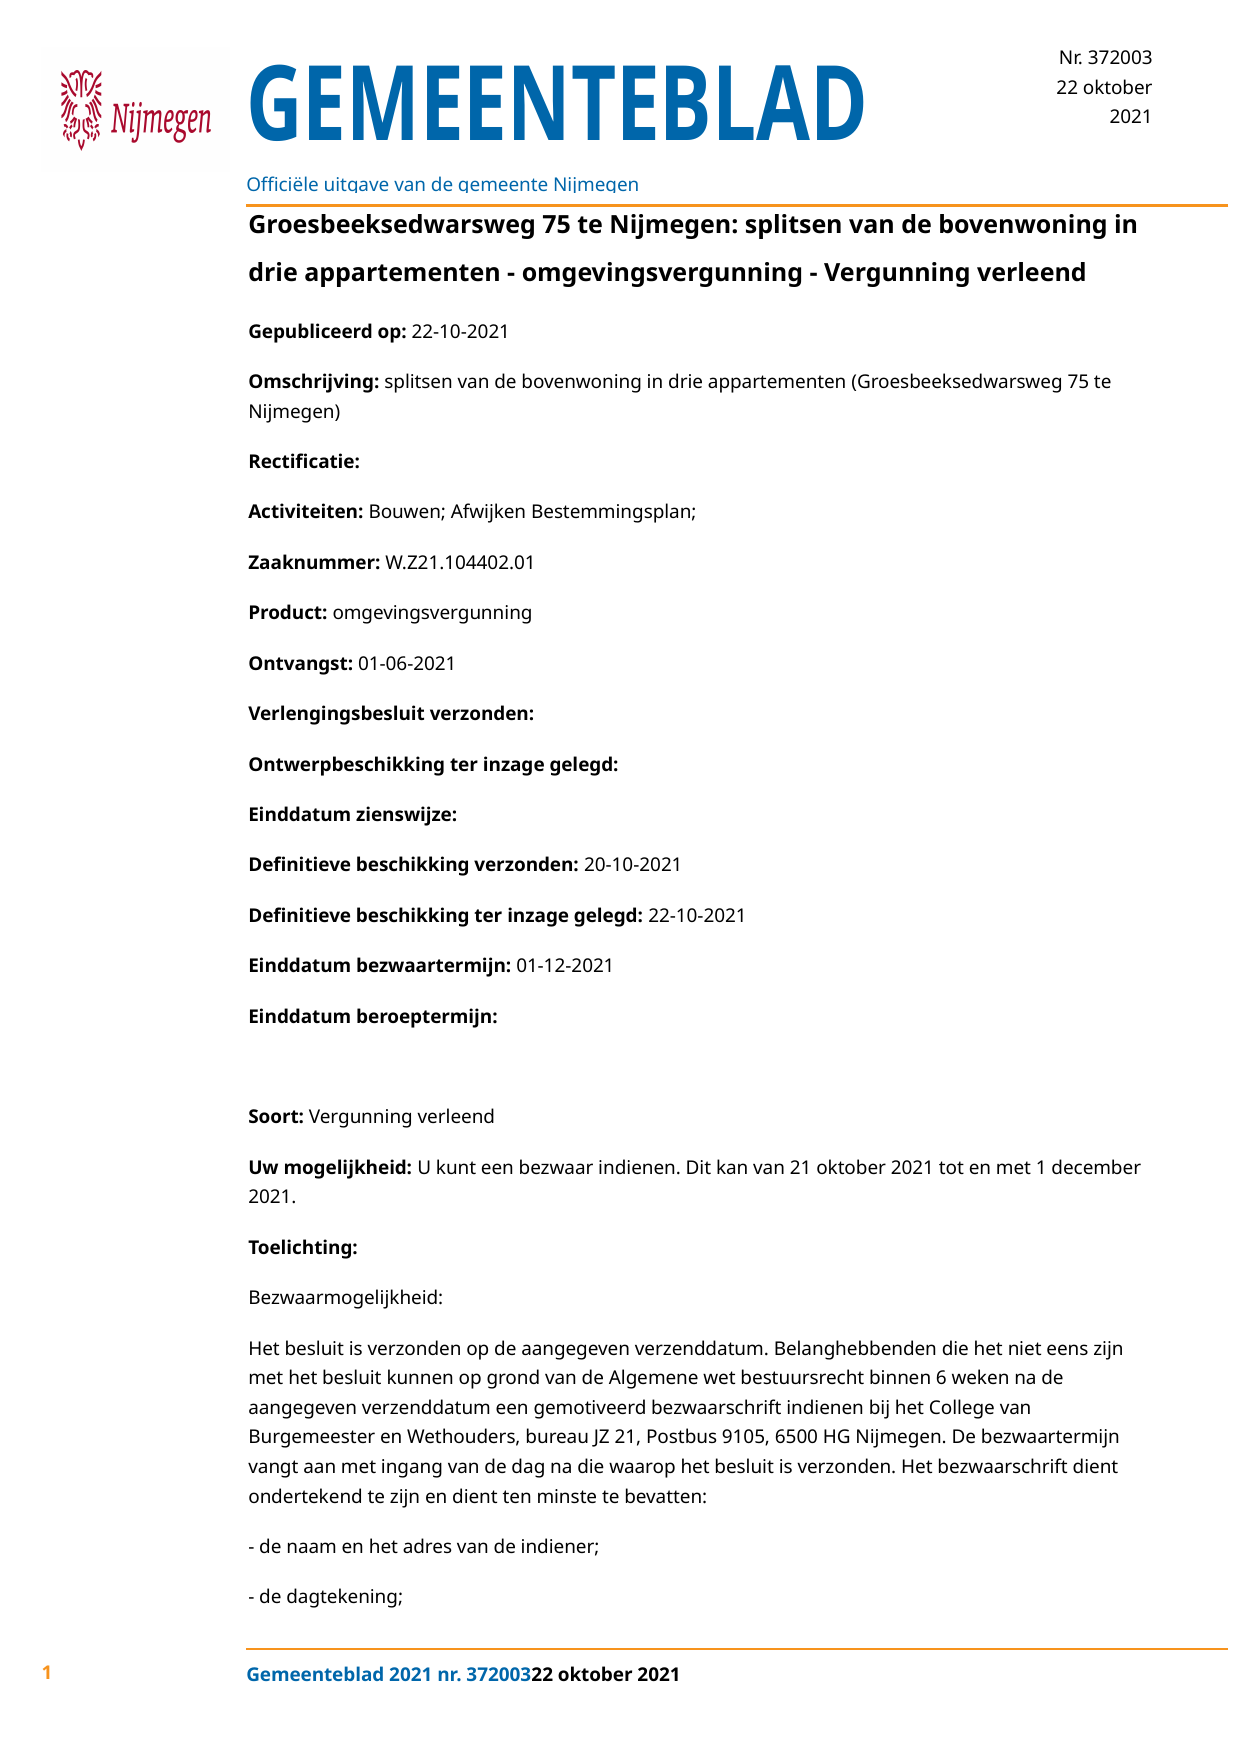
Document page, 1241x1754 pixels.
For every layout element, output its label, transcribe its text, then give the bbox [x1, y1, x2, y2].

text Einddatum beroeptermijn: [248, 1003, 1152, 1029]
text Gepubliceerd op: 22-10-2021 [248, 318, 1152, 344]
text - de naam en het adres van de indiener; [248, 1533, 1152, 1559]
text Activiteiten: Bouwen; Afwijken Bestemmingsplan; [248, 499, 1152, 524]
text Ontwerpbeschikking ter inzage gelegd: [248, 751, 1152, 777]
text Toelichting: [248, 1234, 1152, 1260]
text Het besluit is verzonden op de aangegeven verzenddatum. Belanghebbenden die het niet eens zijn met het besluit kunnen op grond van de Algemene wet bestuursrecht binnen 6 weken na de aangegeven verzenddatum een gemotiveerd bezwaarschrift indienen bij het College van Burgemeester en Wethouders, bureau JZ 21, Postbus 9105, 6500 HG Nijmegen. De bezwaartermijn vangt aan met ingang van de dag na die waarop het besluit is verzonden. Het bezwaarschrift dient ondertekend te zijn en dient ten minste te bevatten: [248, 1335, 1152, 1509]
text Rectificatie: [248, 448, 1152, 474]
text Bezwaarmogelijkheid: [248, 1284, 1152, 1310]
text Zaaknummer: W.Z21.104402.01 [248, 549, 1152, 575]
text Soort: Vergunning verleend [248, 1104, 1152, 1129]
text Groesbeeksedwarsweg 75 te Nijmegen: splitsen van de bovenwoning in drie appartementen - omgevingsvergunning - Vergunning verleend [248, 207, 1152, 288]
text Einddatum zienswijze: [248, 801, 1152, 827]
text Uw mogelijkheid: U kunt een bezwaar indienen. Dit kan van 21 oktober 2021 tot en met 1 december 2021. [248, 1154, 1152, 1209]
text Omschrijving: splitsen van de bovenwoning in drie appartementen (Groesbeeksedwarsweg 75 te Nijmegen) [248, 368, 1152, 424]
text Definitieve beschikking verzonden: 20-10-2021 [248, 852, 1152, 877]
text Einddatum bezwaartermijn: 01-12-2021 [248, 952, 1152, 978]
picture [41, 47, 231, 172]
text Ontvangst: 01-06-2021 [248, 650, 1152, 676]
text Definitieve beschikking ter inzage gelegd: 22-10-2021 [248, 902, 1152, 928]
text Verlengingsbesluit verzonden: [248, 700, 1152, 726]
text Product: omgevingsvergunning [248, 599, 1152, 625]
text - de dagtekening; [248, 1584, 1152, 1609]
